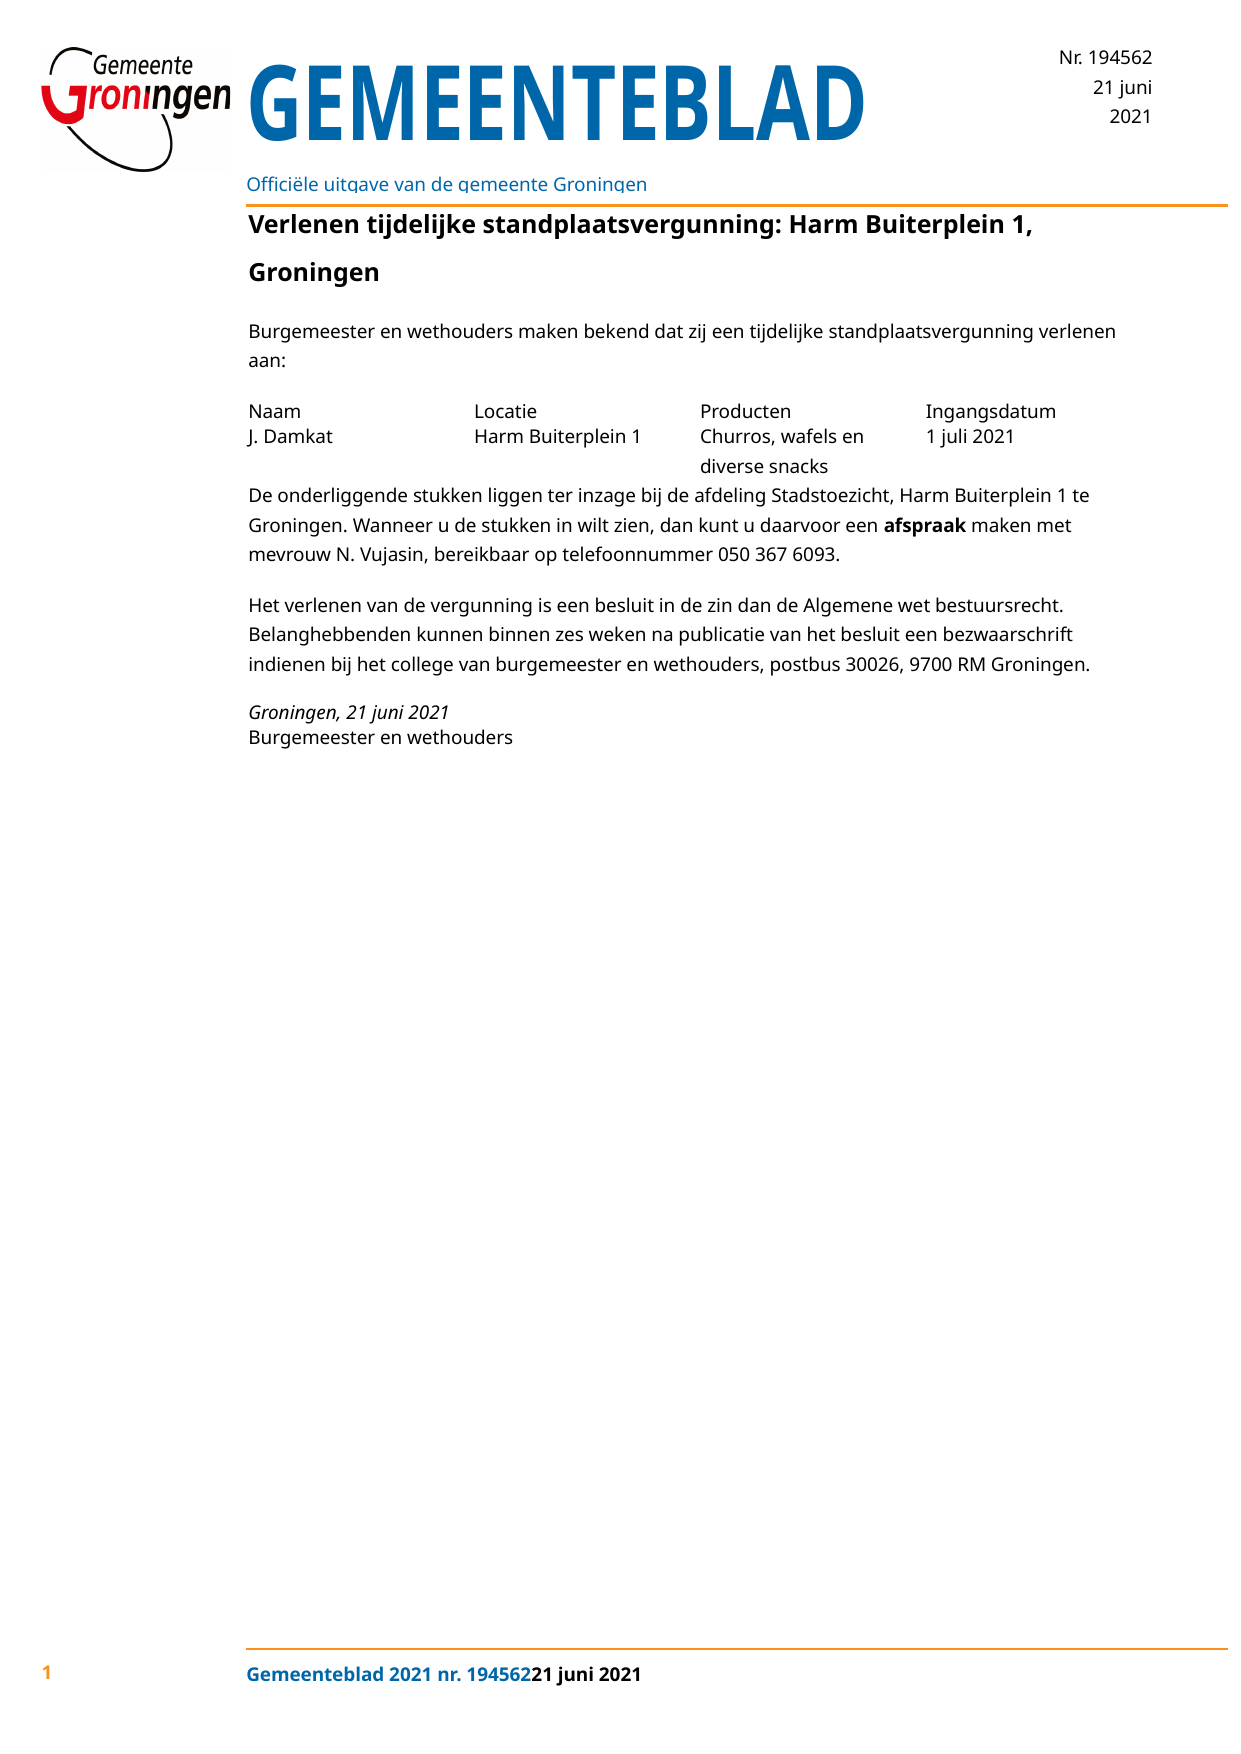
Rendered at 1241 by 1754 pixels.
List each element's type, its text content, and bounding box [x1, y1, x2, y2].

text Burgemeester en wethouders maken bekend dat zij een tijdelijke standplaatsvergunning verlenen aan: [248, 318, 1152, 373]
text Burgemeester en wethouders [248, 724, 1152, 750]
picture [41, 47, 231, 172]
text Verlenen tijdelijke standplaatsvergunning: Harm Buiterplein 1, Groningen [248, 207, 1152, 288]
text De onderliggende stukken liggen ter inzage bij de afdeling Stadstoezicht, Harm Buiterplein 1 te Groningen. Wanneer u de stukken in wilt zien, dan kunt u daarvoor een afspraak maken met mevrouw N. Vujasin, bereikbaar op telefoonnummer 050 367 6093. [248, 482, 1152, 567]
text Het verlenen van de vergunning is een besluit in de zin dan de Algemene wet bestuursrecht. Belanghebbenden kunnen binnen zes weken na publicatie van het besluit een bezwaarschrift indienen bij het college van burgemeester en wethouders, postbus 30026, 9700 RM Groningen. [248, 592, 1152, 677]
table_header Ingangsdatum [926, 398, 1152, 424]
table_header Producten [700, 398, 926, 424]
text Groningen, 21 juni 2021 [248, 699, 1152, 724]
table_header Naam [248, 398, 474, 424]
table_cell J. Damkat [248, 424, 474, 479]
table_header Locatie [474, 398, 700, 424]
table_cell 1 juli 2021 [926, 424, 1152, 479]
table_cell Churros, wafels en diverse snacks [700, 424, 926, 479]
table_cell Harm Buiterplein 1 [474, 424, 700, 479]
